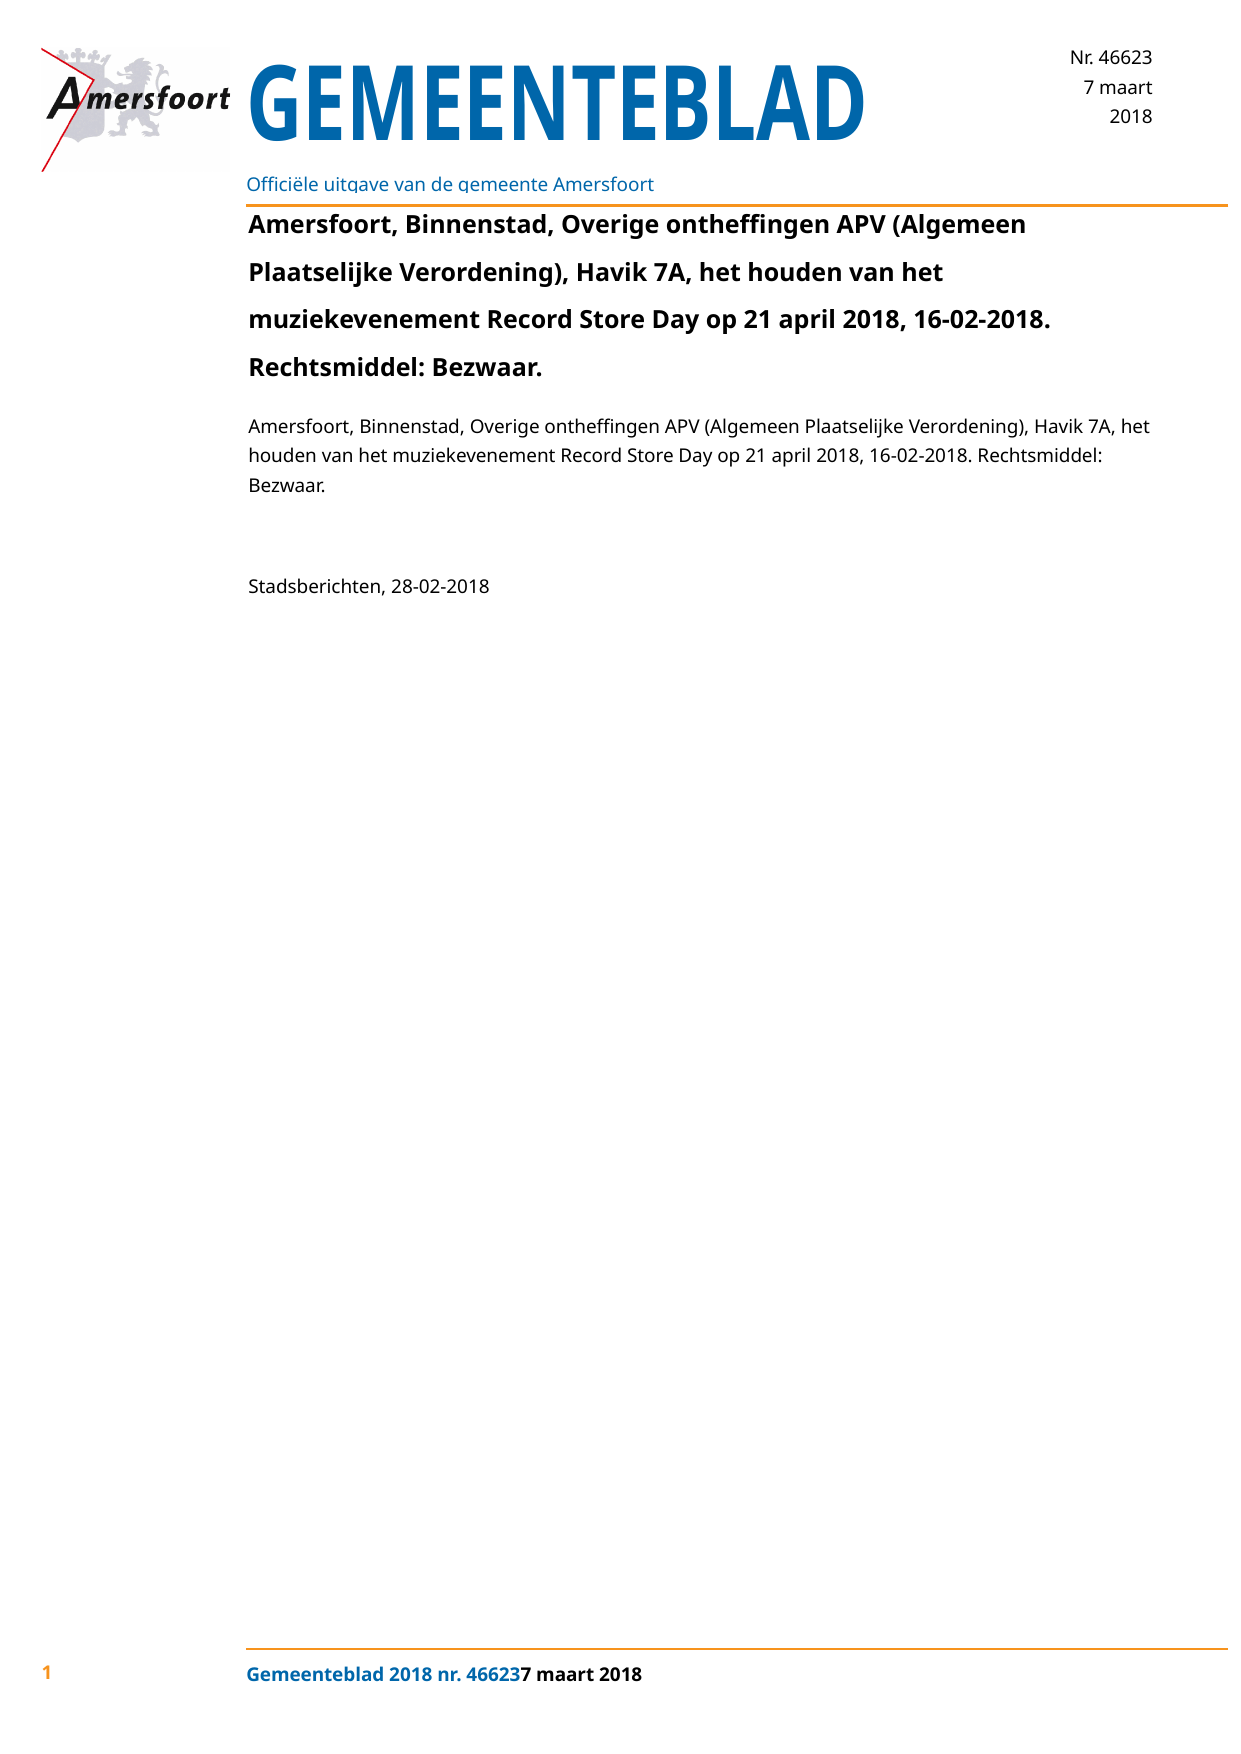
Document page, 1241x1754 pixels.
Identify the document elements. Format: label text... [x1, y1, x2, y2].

text Amersfoort, Binnenstad, Overige ontheffingen APV (Algemeen Plaatselijke Verordening), Havik 7A, het houden van het muziekevenement Record Store Day op 21 april 2018, 16-02-2018. Rechtsmiddel: Bezwaar. [248, 413, 1152, 498]
text Amersfoort, Binnenstad, Overige ontheffingen APV (Algemeen Plaatselijke Verordening), Havik 7A, het houden van het muziekevenement Record Store Day op 21 april 2018, 16-02-2018. Rechtsmiddel: Bezwaar. [248, 207, 1152, 384]
picture [41, 47, 231, 172]
text Stadsberichten, 28-02-2018 [248, 573, 1152, 599]
